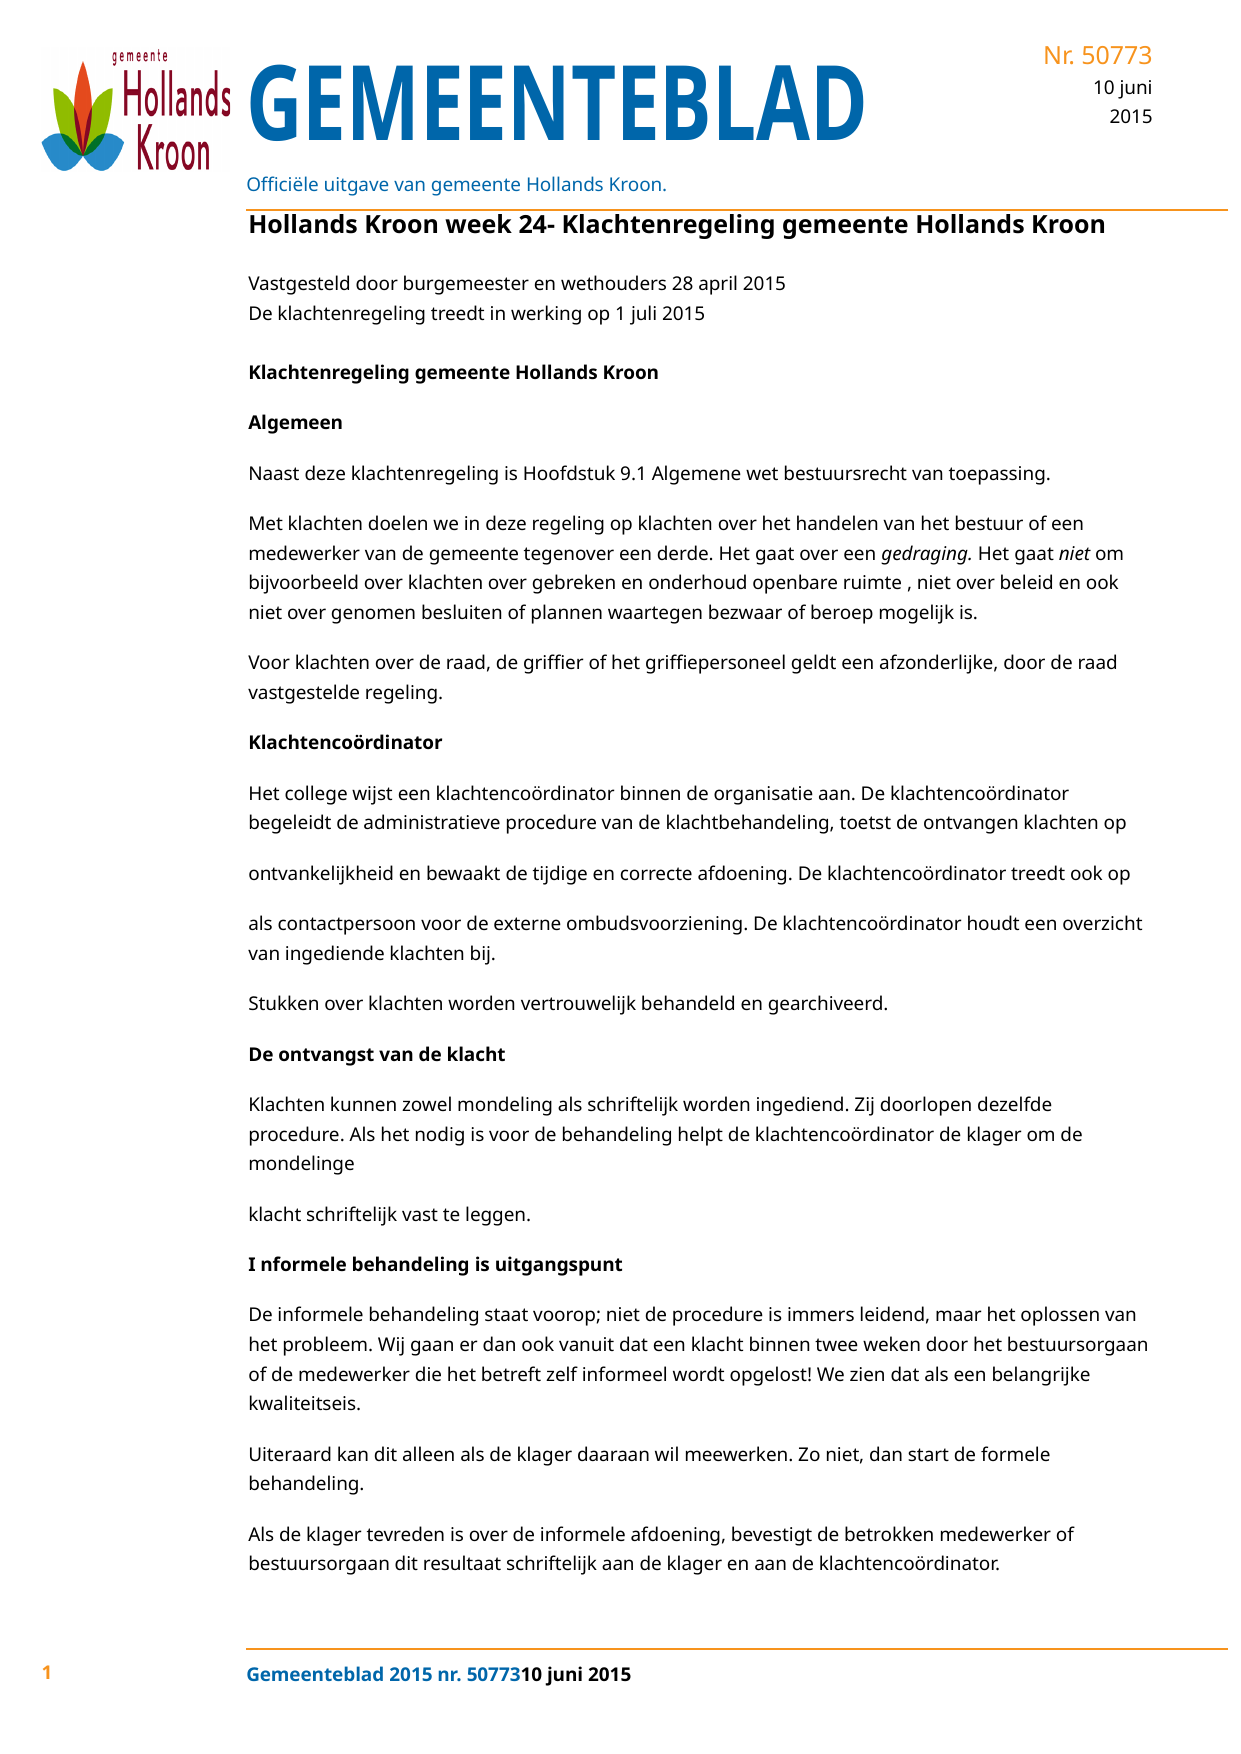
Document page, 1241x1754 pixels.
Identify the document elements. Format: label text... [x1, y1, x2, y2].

text Stukken over klachten worden vertrouwelijk behandeld en gearchiveerd. [248, 990, 1152, 1016]
text Als de klager tevreden is over de informele afdoening, bevestigt de betrokken medewerker of bestuursorgaan dit resultaat schriftelijk aan de klager en aan de klachtencoördinator. [248, 1521, 1152, 1576]
text Klachten kunnen zowel mondeling als schriftelijk worden ingediend. Zij doorlopen dezelfde procedure. Als het nodig is voor de behandeling helpt de klachtencoördinator de klager om de mondelinge [248, 1091, 1152, 1176]
text Naast deze klachtenregeling is Hoofdstuk 9.1 Algemene wet bestuursrecht van toepassing. [248, 460, 1152, 486]
text Vastgesteld door burgemeester en wethouders 28 april 2015 [248, 270, 1152, 296]
picture [41, 47, 231, 172]
text Algemeen [248, 409, 1152, 435]
text De informele behandeling staat voorop; niet de procedure is immers leidend, maar het oplossen van het probleem. Wij gaan er dan ook vanuit dat een klacht binnen twee weken door het bestuursorgaan of de medewerker die het betreft zelf informeel wordt opgelost! We zien dat als een belangrijke kwaliteitseis. [248, 1302, 1152, 1416]
text Met klachten doelen we in deze regeling op klachten over het handelen van het bestuur of een medewerker van de gemeente tegenover een derde. Het gaat over een gedraging. Het gaat niet om bijvoorbeeld over klachten over gebreken en onderhoud openbare ruimte , niet over beleid en ook niet over genomen besluiten of plannen waartegen bezwaar of beroep mogelijk is. [248, 510, 1152, 625]
text klacht schriftelijk vast te leggen. [248, 1201, 1152, 1226]
text Voor klachten over de raad, de griffier of het griffiepersoneel geldt een afzonderlijke, door de raad vastgestelde regeling. [248, 649, 1152, 705]
text De ontvangst van de klacht [248, 1041, 1152, 1066]
text als contactpersoon voor de externe ombudsvoorziening. De klachtencoördinator houdt een overzicht van ingediende klachten bij. [248, 910, 1152, 966]
text Hollands Kroon week 24- Klachtenregeling gemeente Hollands Kroon [248, 211, 1152, 241]
text ontvankelijkheid en bewaakt de tijdige en correcte afdoening. De klachtencoördinator treedt ook op [248, 860, 1152, 886]
text I nformele behandeling is uitgangspunt [248, 1251, 1152, 1277]
text Klachtencoördinator [248, 729, 1152, 755]
text De klachtenregeling treedt in werking op 1 juli 2015 [248, 300, 1152, 326]
text Uiteraard kan dit alleen als de klager daaraan wil meewerken. Zo niet, dan start de formele behandeling. [248, 1441, 1152, 1496]
text Het college wijst een klachtencoördinator binnen de organisatie aan. De klachtencoördinator begeleidt de administratieve procedure van de klachtbehandeling, toetst de ontvangen klachten op [248, 780, 1152, 835]
text Klachtenregeling gemeente Hollands Kroon [248, 359, 1152, 385]
